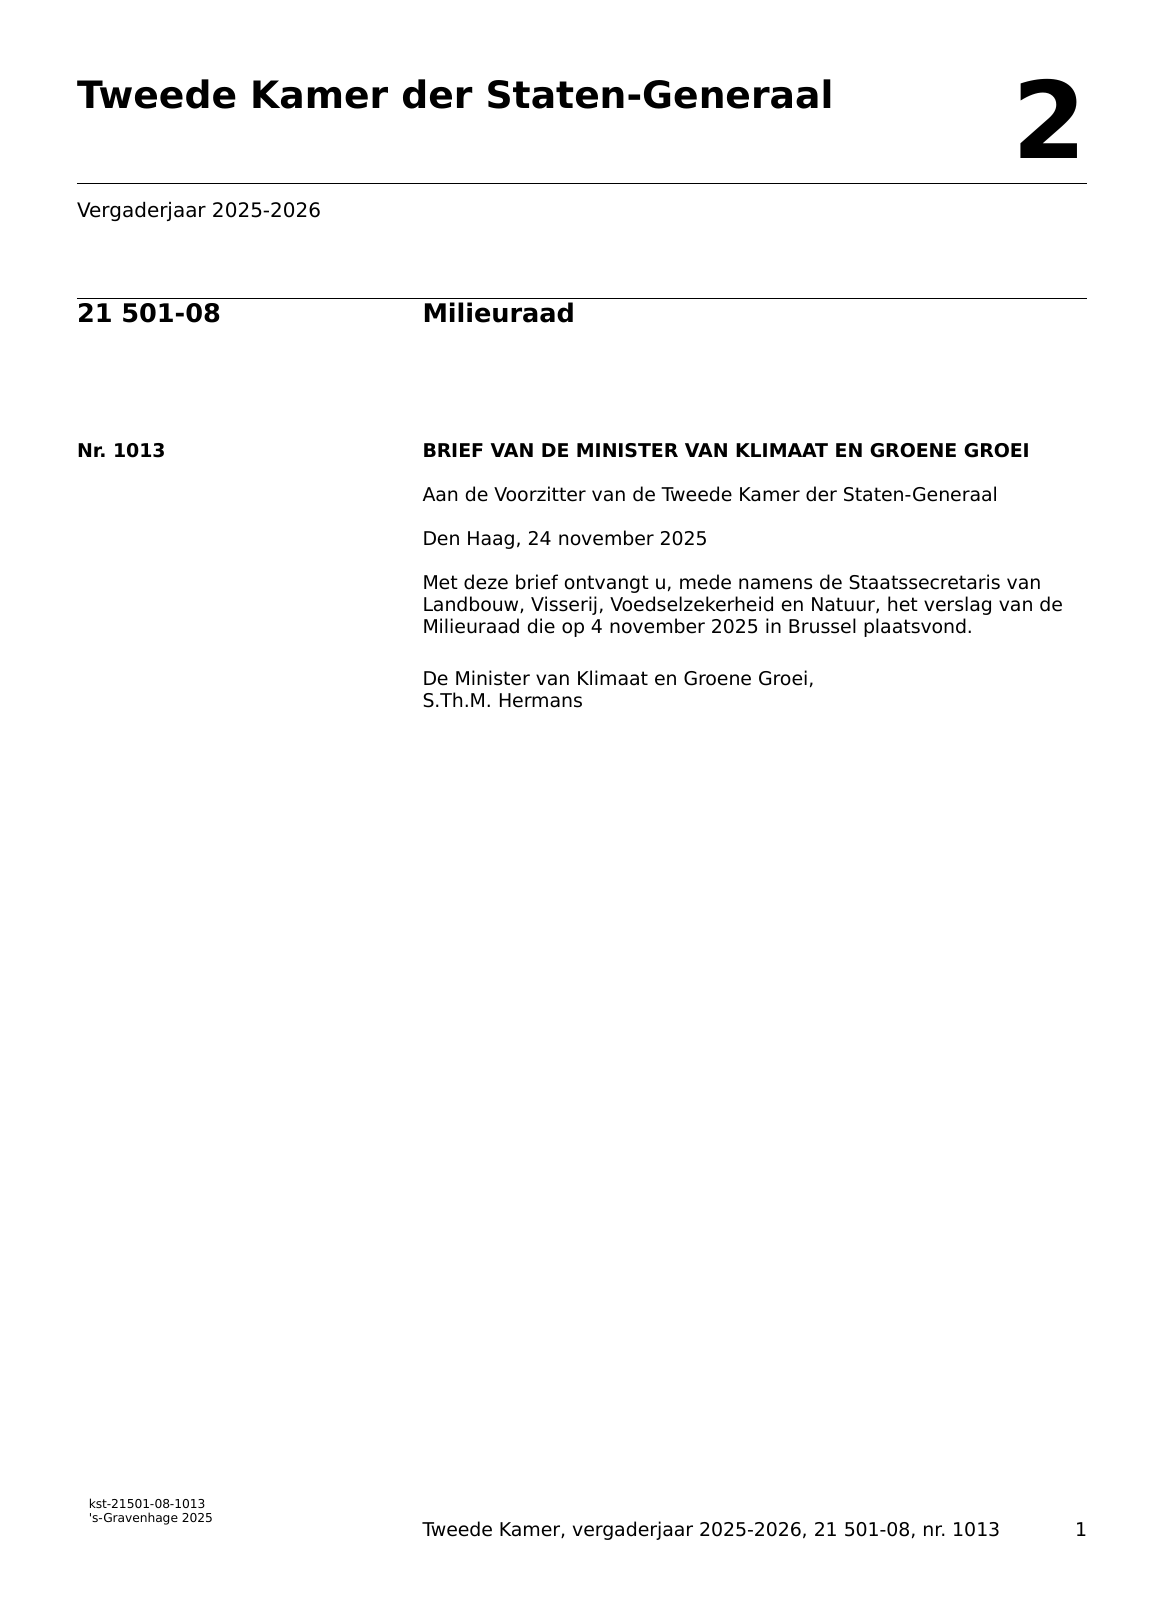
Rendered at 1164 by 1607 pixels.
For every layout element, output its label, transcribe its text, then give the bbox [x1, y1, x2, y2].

subtitle Nr. 1013 BRIEF VAN DE MINISTER VAN KLIMAAT EN GROENE GROEI [77, 440, 1087, 462]
text kst-21501-08-1013 [88, 1497, 323, 1511]
text Aan de Voorzitter van de Tweede Kamer der Staten-Generaal [422, 484, 1087, 506]
text Met deze brief ontvangt u, mede namens de Staatssecretaris van Landbouw, Visserij, Voedselzekerheid en Natuur, het verslag van de Milieuraad die op 4 november 2025 in Brussel plaatsvond. [422, 572, 1087, 638]
subtitle 21 501-08 Milieuraad [77, 299, 1087, 329]
table_header 2 [886, 59, 1087, 183]
text 's-Gravenhage 2025 [88, 1511, 323, 1525]
table_header Tweede Kamer der Staten-Generaal [77, 59, 886, 183]
text Den Haag, 24 november 2025 [422, 528, 1087, 550]
table_cell Vergaderjaar 2025-2026 [77, 184, 1087, 298]
text De Minister van Klimaat en Groene Groei, S.Th.M. Hermans [422, 668, 1087, 712]
